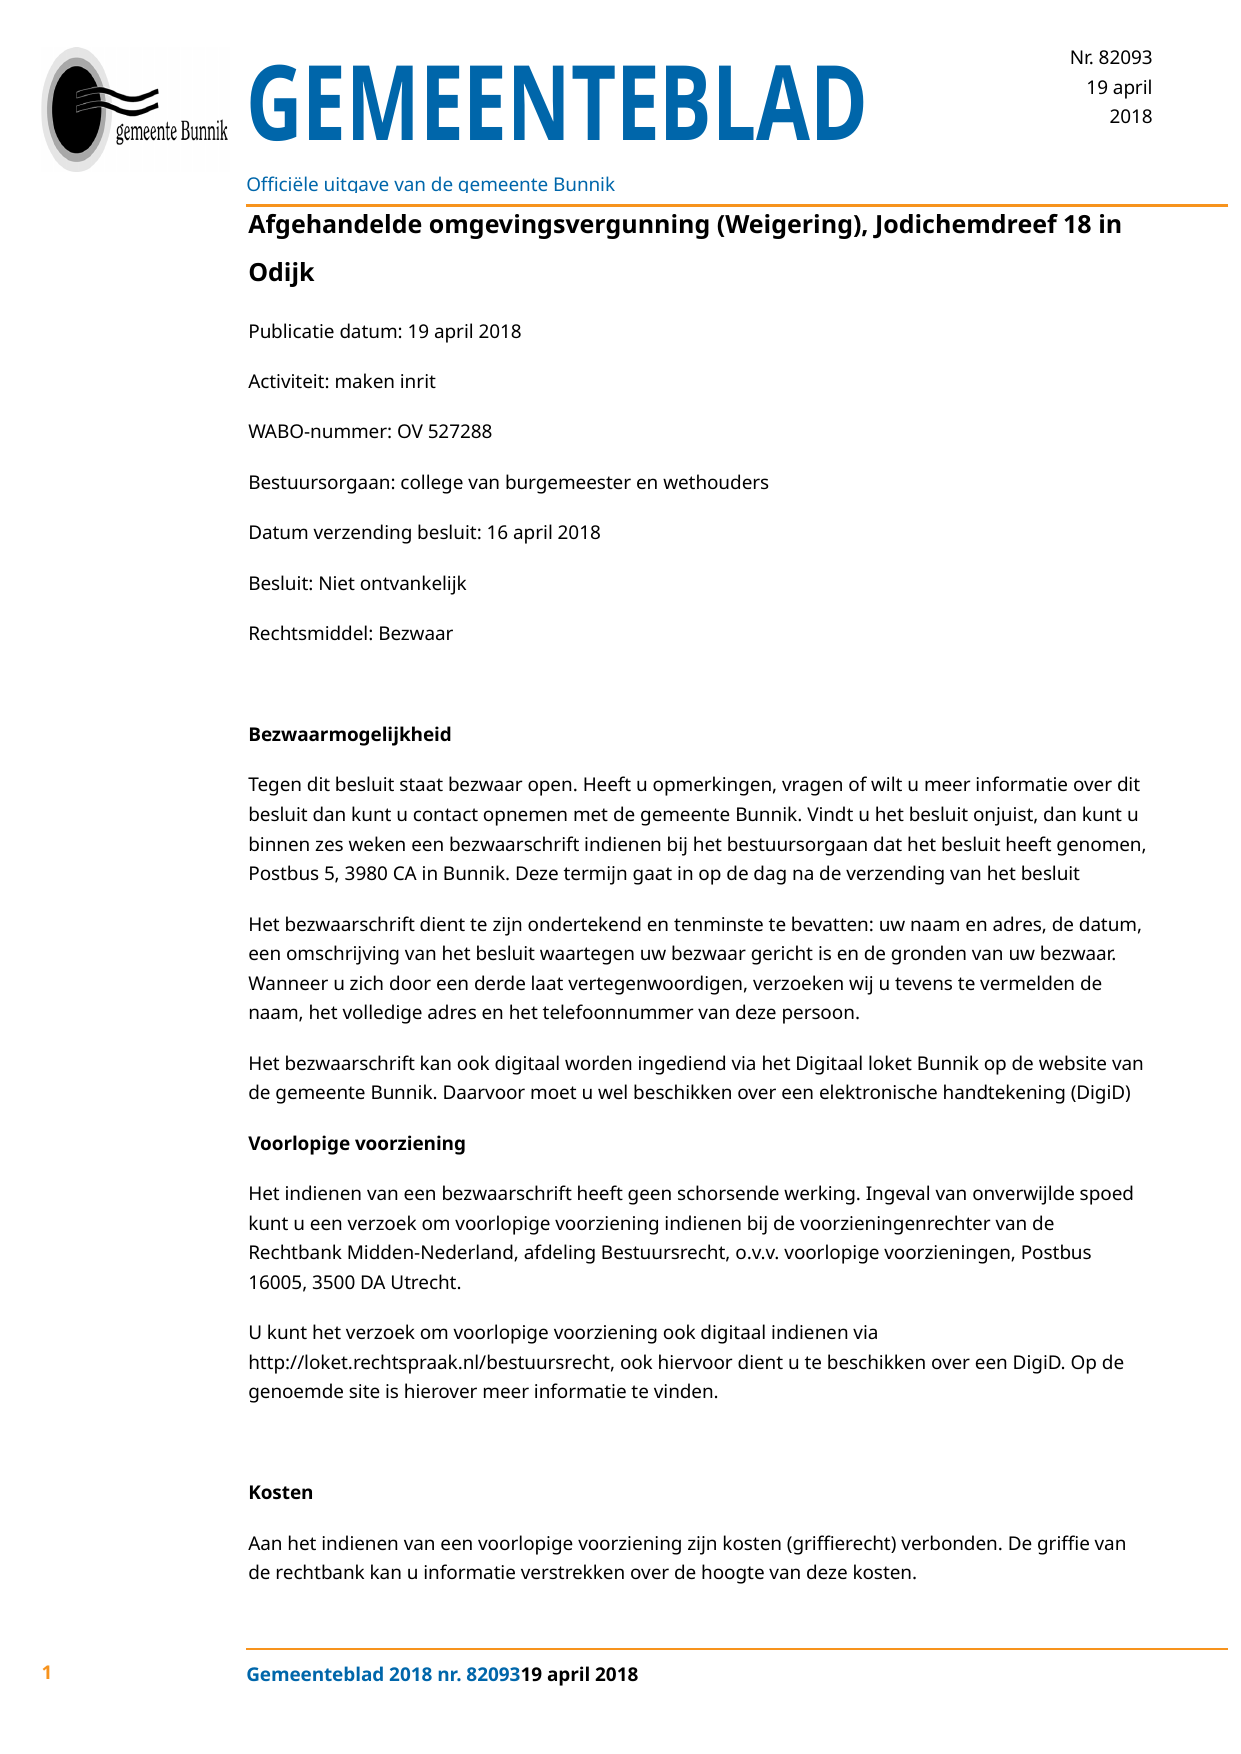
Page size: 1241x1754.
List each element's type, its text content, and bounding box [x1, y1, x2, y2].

text Bezwaarmogelijkheid [248, 721, 1152, 747]
text Voorlopige voorziening [248, 1130, 1152, 1156]
text Rechtsmiddel: Bezwaar [248, 620, 1152, 646]
text Afgehandelde omgevingsvergunning (Weigering), Jodichemdreef 18 in Odijk [248, 207, 1152, 288]
text Bestuursorgaan: college van burgemeester en wethouders [248, 469, 1152, 495]
text Activiteit: maken inrit [248, 368, 1152, 394]
text WABO-nummer: OV 527288 [248, 419, 1152, 444]
text Het bezwaarschrift kan ook digitaal worden ingediend via het Digitaal loket Bunnik op de website van de gemeente Bunnik. Daarvoor moet u wel beschikken over een elektronische handtekening (DigiD) [248, 1050, 1152, 1105]
text Kosten [248, 1479, 1152, 1505]
text Het bezwaarschrift dient te zijn ondertekend en tenminste te bevatten: uw naam en adres, de datum, een omschrijving van het besluit waartegen uw bezwaar gericht is en de gronden van uw bezwaar. Wanneer u zich door een derde laat vertegenwoordigen, verzoeken wij u tevens te vermelden de naam, het volledige adres en het telefoonnummer van deze persoon. [248, 911, 1152, 1025]
text U kunt het verzoek om voorlopige voorziening ook digitaal indienen via http://loket.rechtspraak.nl/bestuursrecht, ook hiervoor dient u te beschikken over een DigiD. Op de genoemde site is hierover meer informatie te vinden. [248, 1319, 1152, 1404]
text Publicatie datum: 19 april 2018 [248, 318, 1152, 344]
text Het indienen van een bezwaarschrift heeft geen schorsende werking. Ingeval van onverwijlde spoed kunt u een verzoek om voorlopige voorziening indienen bij de voorzieningenrechter van de Rechtbank Midden-Nederland, afdeling Bestuursrecht, o.v.v. voorlopige voorzieningen, Postbus 16005, 3500 DA Utrecht. [248, 1180, 1152, 1295]
picture [41, 47, 231, 172]
text Besluit: Niet ontvankelijk [248, 570, 1152, 596]
text Tegen dit besluit staat bezwaar open. Heeft u opmerkingen, vragen of wilt u meer informatie over dit besluit dan kunt u contact opnemen met de gemeente Bunnik. Vindt u het besluit onjuist, dan kunt u binnen zes weken een bezwaarschrift indienen bij het bestuursorgaan dat het besluit heeft genomen, Postbus 5, 3980 CA in Bunnik. Deze termijn gaat in op de dag na de verzending van het besluit [248, 772, 1152, 886]
text Aan het indienen van een voorlopige voorziening zijn kosten (griffierecht) verbonden. De griffie van de rechtbank kan u informatie verstrekken over de hoogte van deze kosten. [248, 1530, 1152, 1585]
text Datum verzending besluit: 16 april 2018 [248, 519, 1152, 545]
